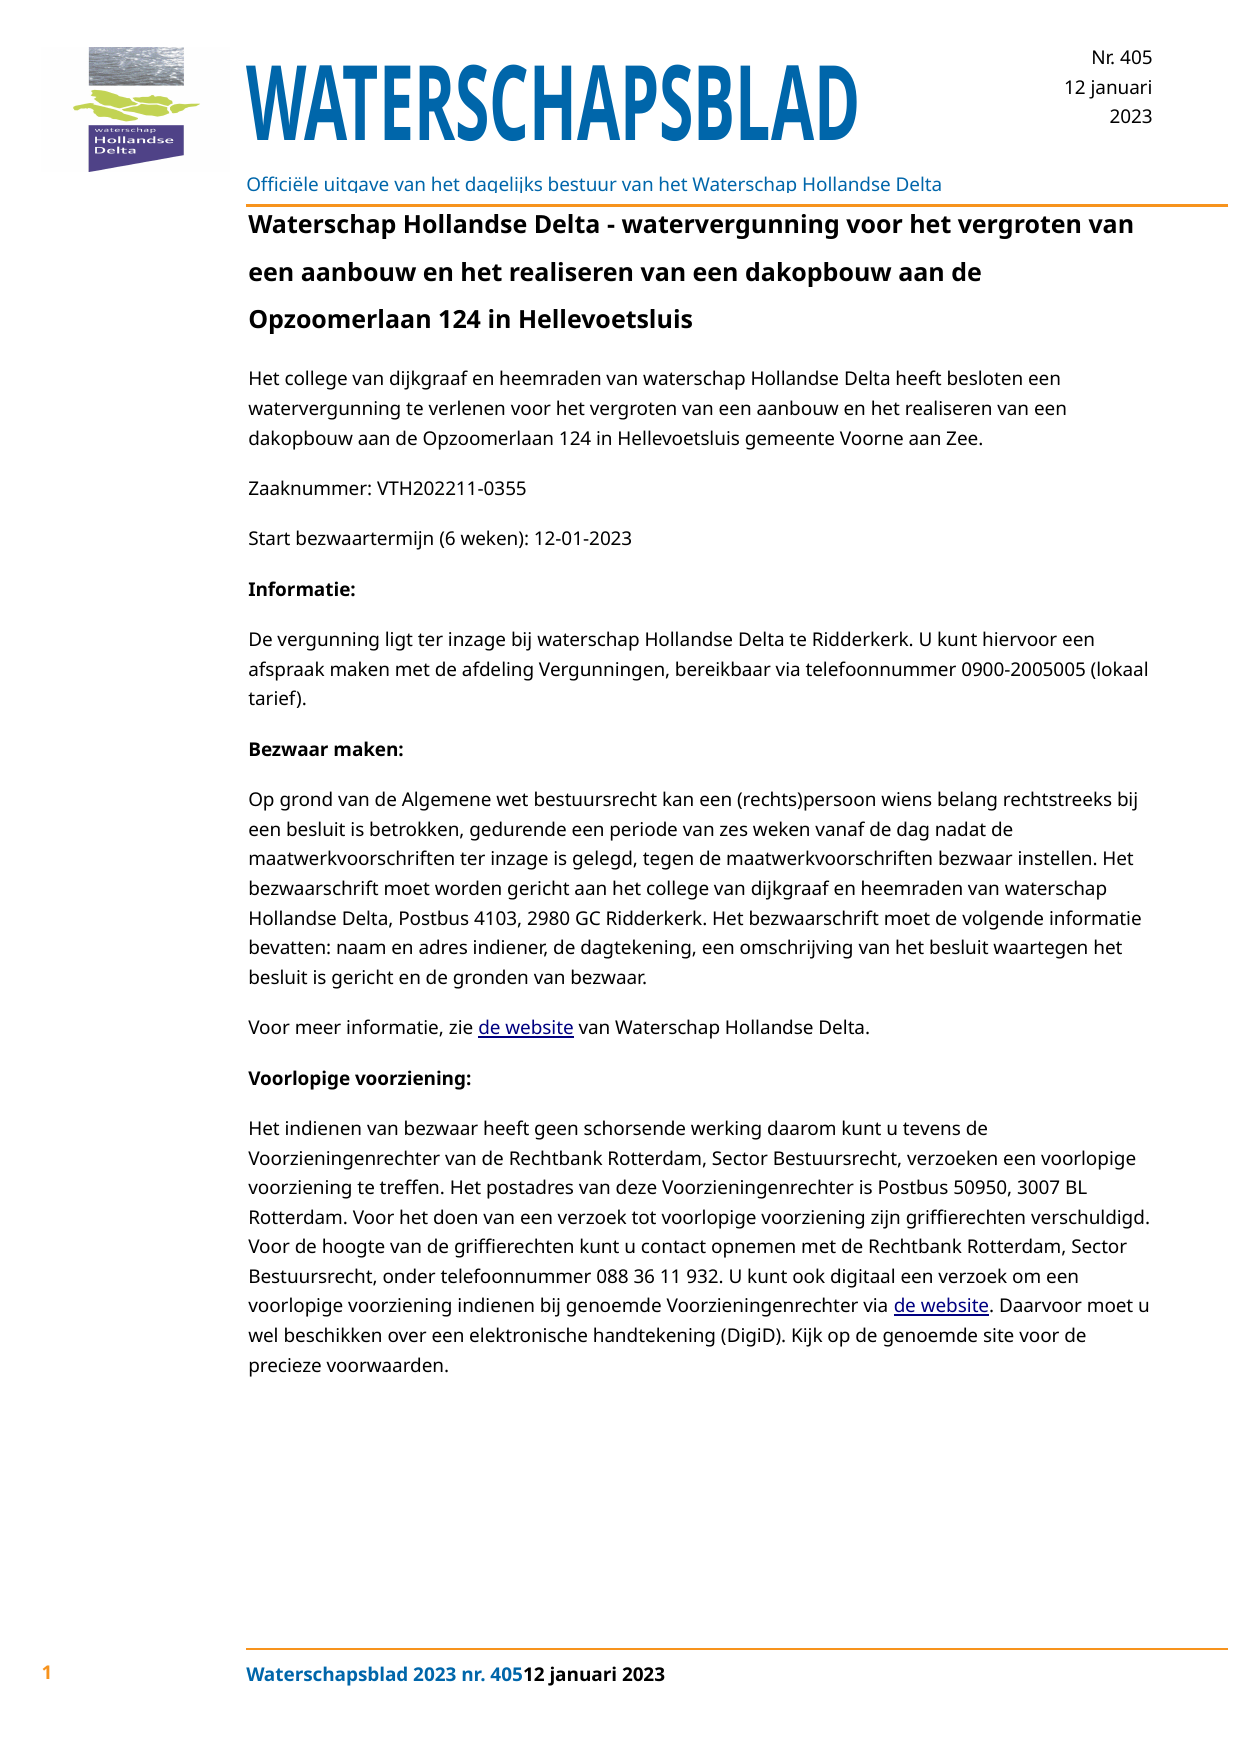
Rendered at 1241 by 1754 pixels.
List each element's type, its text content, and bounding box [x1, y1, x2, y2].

text Zaaknummer: VTH202211-0355 [248, 475, 1152, 501]
text De vergunning ligt ter inzage bij waterschap Hollandse Delta te Ridderkerk. U kunt hiervoor een afspraak maken met de afdeling Vergunningen, bereikbaar via telefoonnummer 0900-2005005 (lokaal tarief). [248, 626, 1152, 711]
text Het indienen van bezwaar heeft geen schorsende werking daarom kunt u tevens de Voorzieningenrechter van de Rechtbank Rotterdam, Sector Bestuursrecht, verzoeken een voorlopige voorziening te treffen. Het postadres van deze Voorzieningenrechter is Postbus 50950, 3007 BL Rotterdam. Voor het doen van een verzoek tot voorlopige voorziening zijn griffierechten verschuldigd. Voor de hoogte van de griffierechten kunt u contact opnemen met de Rechtbank Rotterdam, Sector Bestuursrecht, onder telefoonnummer 088 36 11 932. U kunt ook digitaal een verzoek om een voorlopige voorziening indienen bij genoemde Voorzieningenrechter via de website. Daarvoor moet u wel beschikken over een elektronische handtekening (DigiD). Kijk op de genoemde site voor de precieze voorwaarden. [248, 1115, 1152, 1377]
text Waterschap Hollandse Delta - watervergunning voor het vergroten van een aanbouw en het realiseren van een dakopbouw aan de Opzoomerlaan 124 in Hellevoetsluis [248, 207, 1152, 336]
text Informatie: [248, 576, 1152, 602]
text Het college van dijkgraaf en heemraden van waterschap Hollandse Delta heeft besloten een watervergunning te verlenen voor het vergroten van een aanbouw en het realiseren van een dakopbouw aan de Opzoomerlaan 124 in Hellevoetsluis gemeente Voorne aan Zee. [248, 366, 1152, 450]
text Bezwaar maken: [248, 736, 1152, 762]
text Voor meer informatie, zie de website van Waterschap Hollandse Delta. [248, 1014, 1152, 1040]
text Voorlopige voorziening: [248, 1065, 1152, 1090]
text Start bezwaartermijn (6 weken): 12-01-2023 [248, 526, 1152, 551]
picture [41, 47, 231, 172]
text Op grond van de Algemene wet bestuursrecht kan een (rechts)persoon wiens belang rechtstreeks bij een besluit is betrokken, gedurende een periode van zes weken vanaf de dag nadat de maatwerkvoorschriften ter inzage is gelegd, tegen de maatwerkvoorschriften bezwaar instellen. Het bezwaarschrift moet worden gericht aan het college van dijkgraaf en heemraden van waterschap Hollandse Delta, Postbus 4103, 2980 GC Ridderkerk. Het bezwaarschrift moet de volgende informatie bevatten: naam en adres indiener, de dagtekening, een omschrijving van het besluit waartegen het besluit is gericht en de gronden van bezwaar. [248, 786, 1152, 989]
